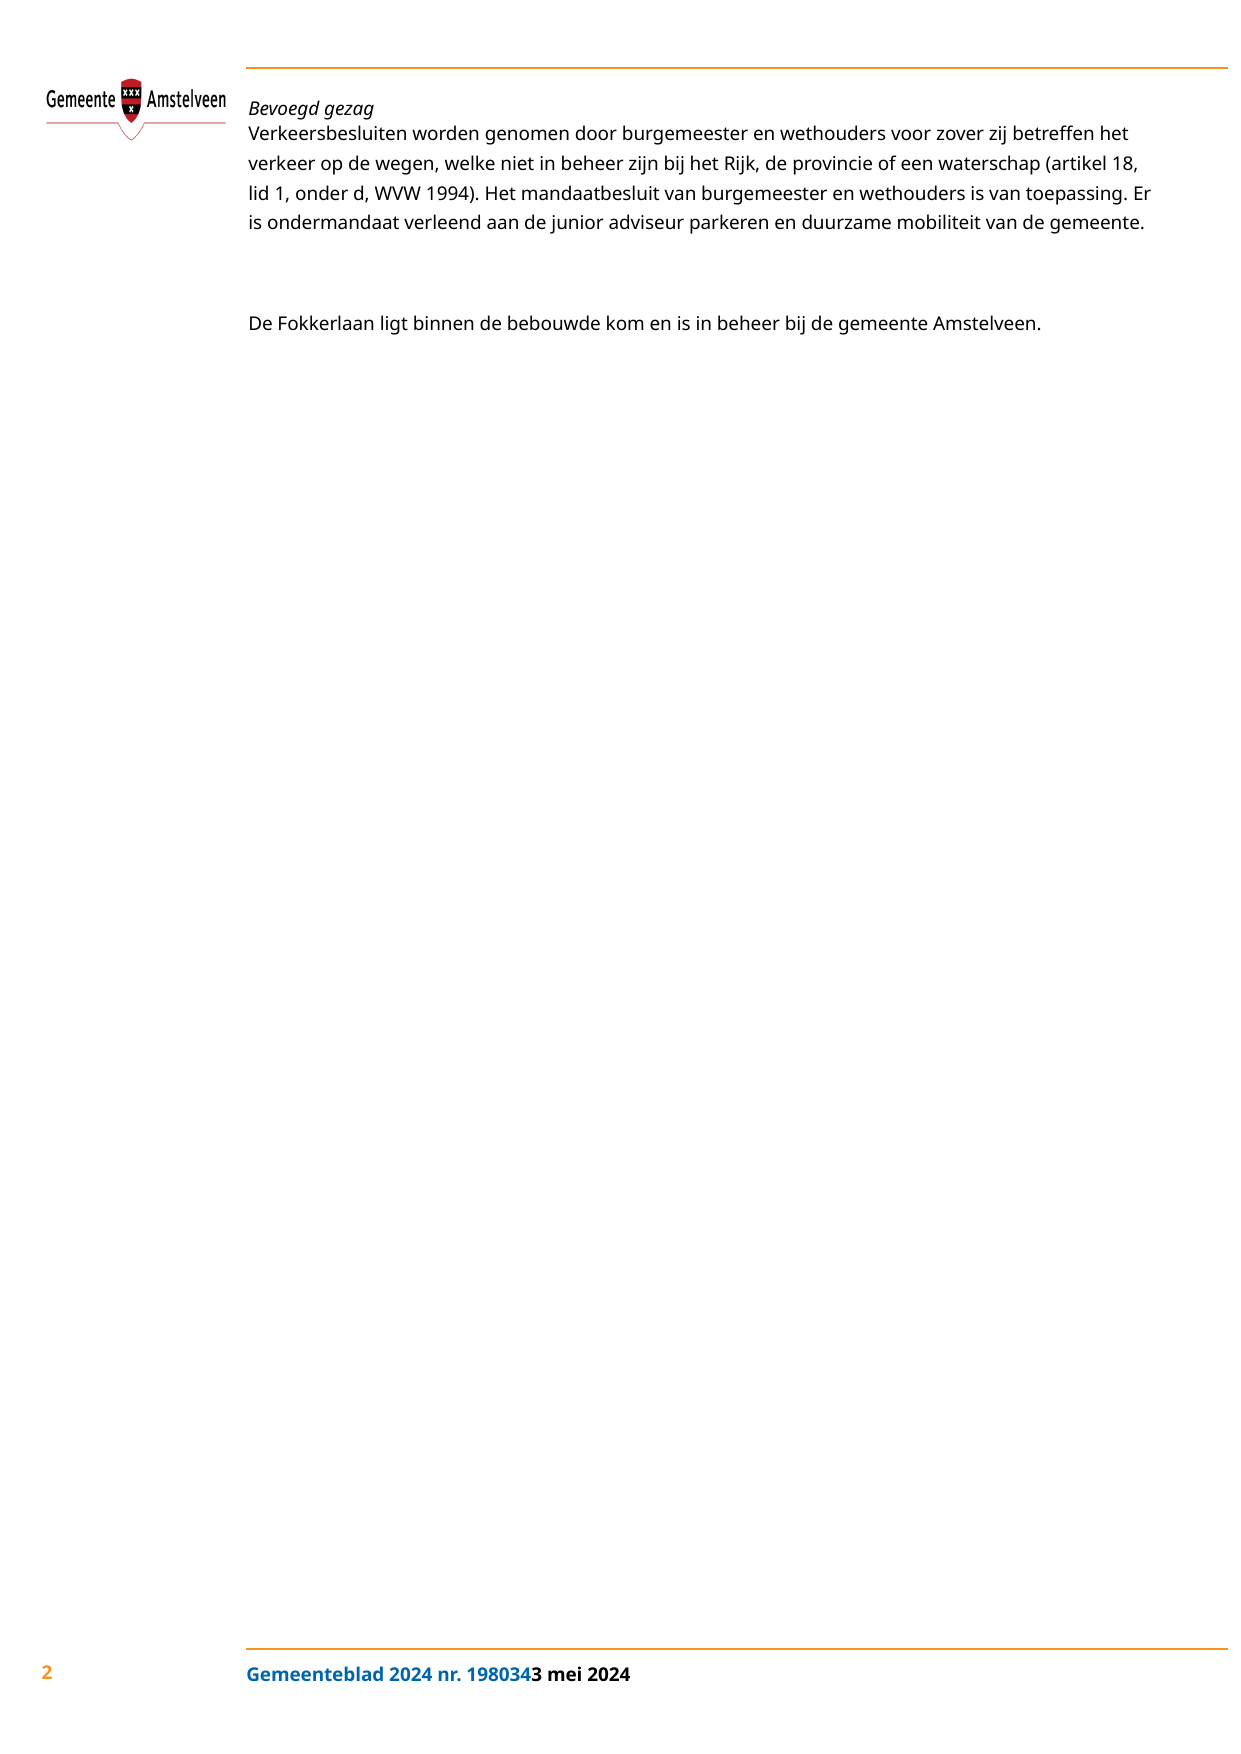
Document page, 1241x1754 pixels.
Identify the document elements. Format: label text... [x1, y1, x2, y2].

text Verkeersbesluiten worden genomen door burgemeester en wethouders voor zover zij betreffen het verkeer op de wegen, welke niet in beheer zijn bij het Rijk, de provincie of een waterschap (artikel 18, lid 1, onder d, WVW 1994). Het mandaatbesluit van burgemeester en wethouders is van toepassing. Er is ondermandaat verleend aan de junior adviseur parkeren en duurzame mobiliteit van de gemeente. [248, 121, 1152, 235]
picture [41, 47, 231, 172]
text De Fokkerlaan ligt binnen de bebouwde kom en is in beheer bij de gemeente Amstelveen. [248, 310, 1152, 336]
text Bevoegd gezag [248, 95, 1152, 121]
